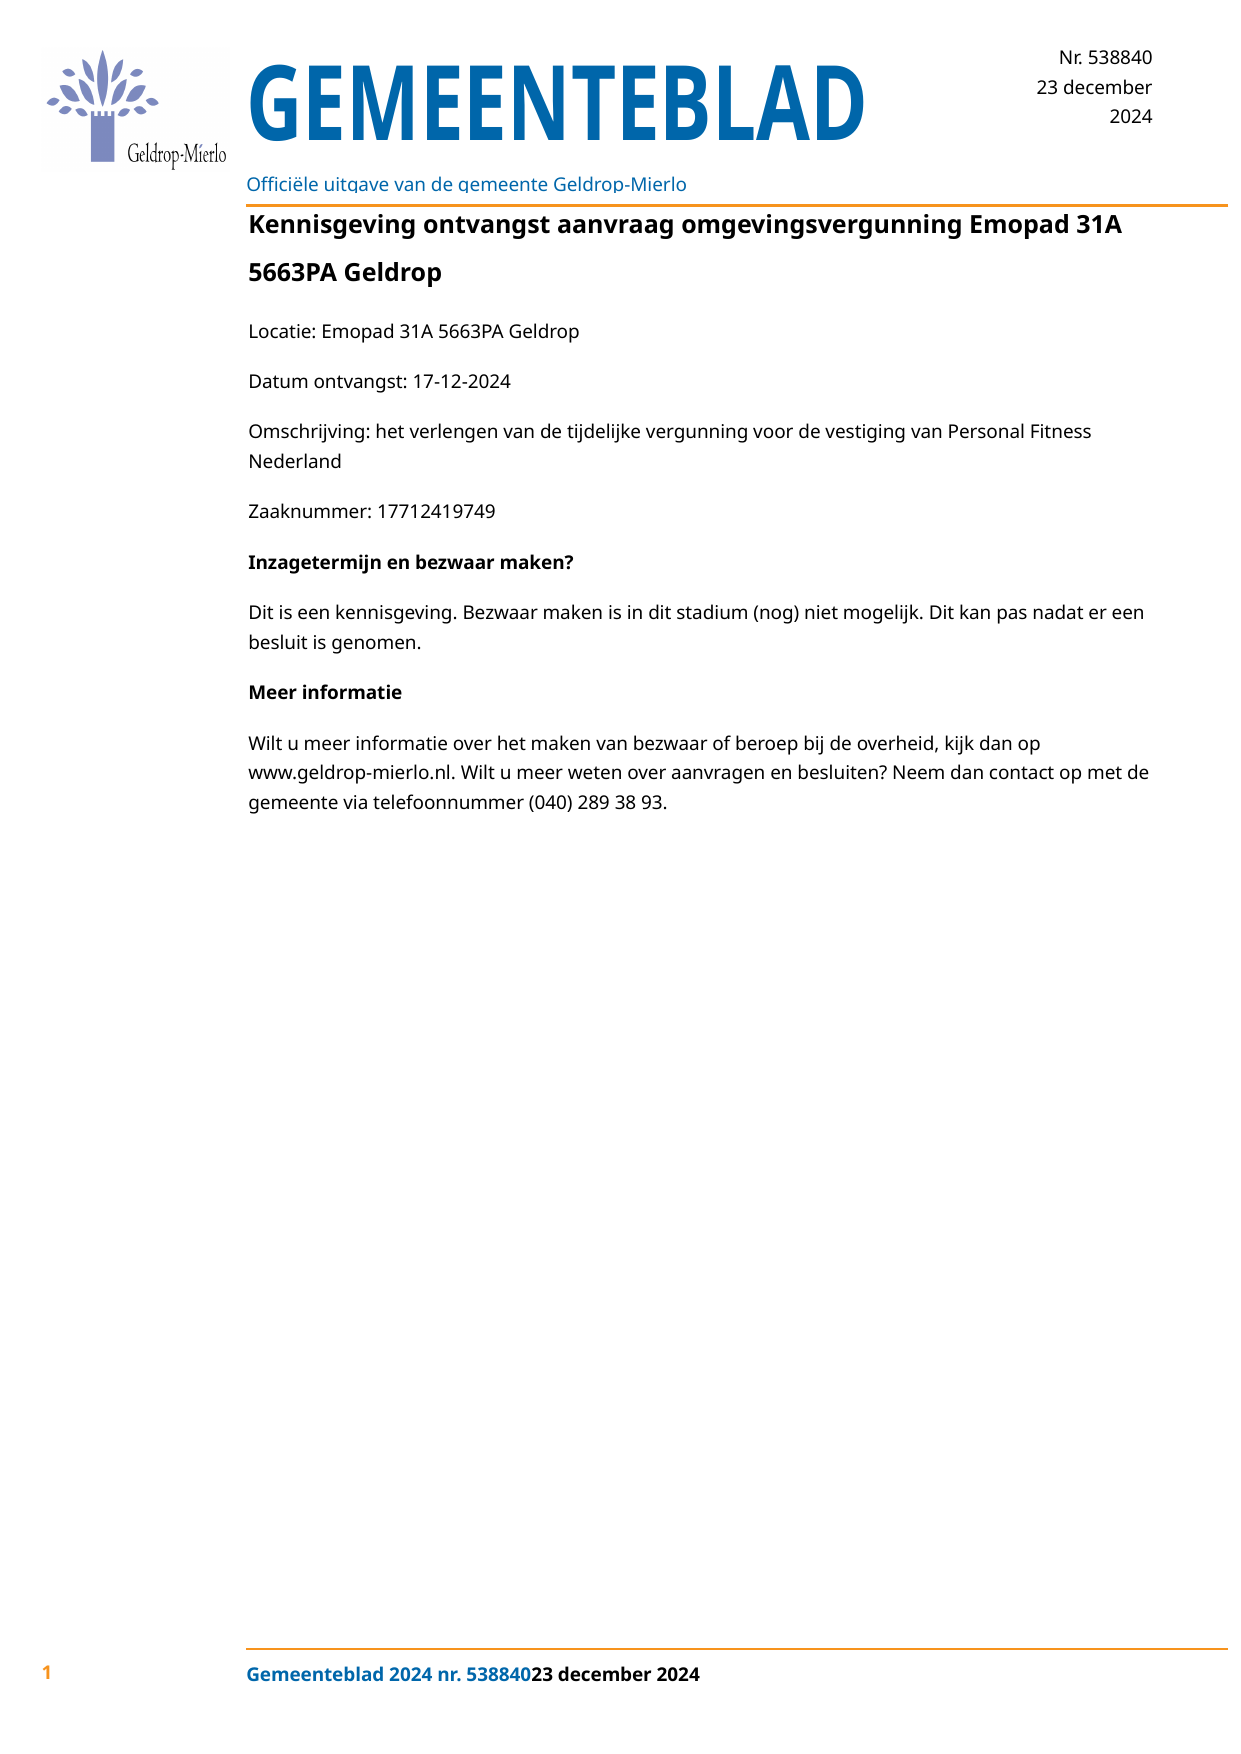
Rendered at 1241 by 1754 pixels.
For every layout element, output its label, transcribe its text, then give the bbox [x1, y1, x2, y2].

text Meer informatie [248, 679, 1152, 705]
text Inzagetermijn en bezwaar maken? [248, 549, 1152, 575]
text Wilt u meer informatie over het maken van bezwaar of beroep bij de overheid, kijk dan op www.geldrop-mierlo.nl. Wilt u meer weten over aanvragen en besluiten? Neem dan contact op met de gemeente via telefoonnummer (040) 289 38 93. [248, 730, 1152, 815]
text Omschrijving: het verlengen van de tijdelijke vergunning voor de vestiging van Personal Fitness Nederland [248, 419, 1152, 474]
text Zaaknummer: 17712419749 [248, 499, 1152, 524]
text Locatie: Emopad 31A 5663PA Geldrop [248, 318, 1152, 344]
picture [41, 47, 231, 172]
text Dit is een kennisgeving. Bezwaar maken is in dit stadium (nog) niet mogelijk. Dit kan pas nadat er een besluit is genomen. [248, 599, 1152, 655]
text Kennisgeving ontvangst aanvraag omgevingsvergunning Emopad 31A 5663PA Geldrop [248, 207, 1152, 288]
text Datum ontvangst: 17-12-2024 [248, 368, 1152, 394]
